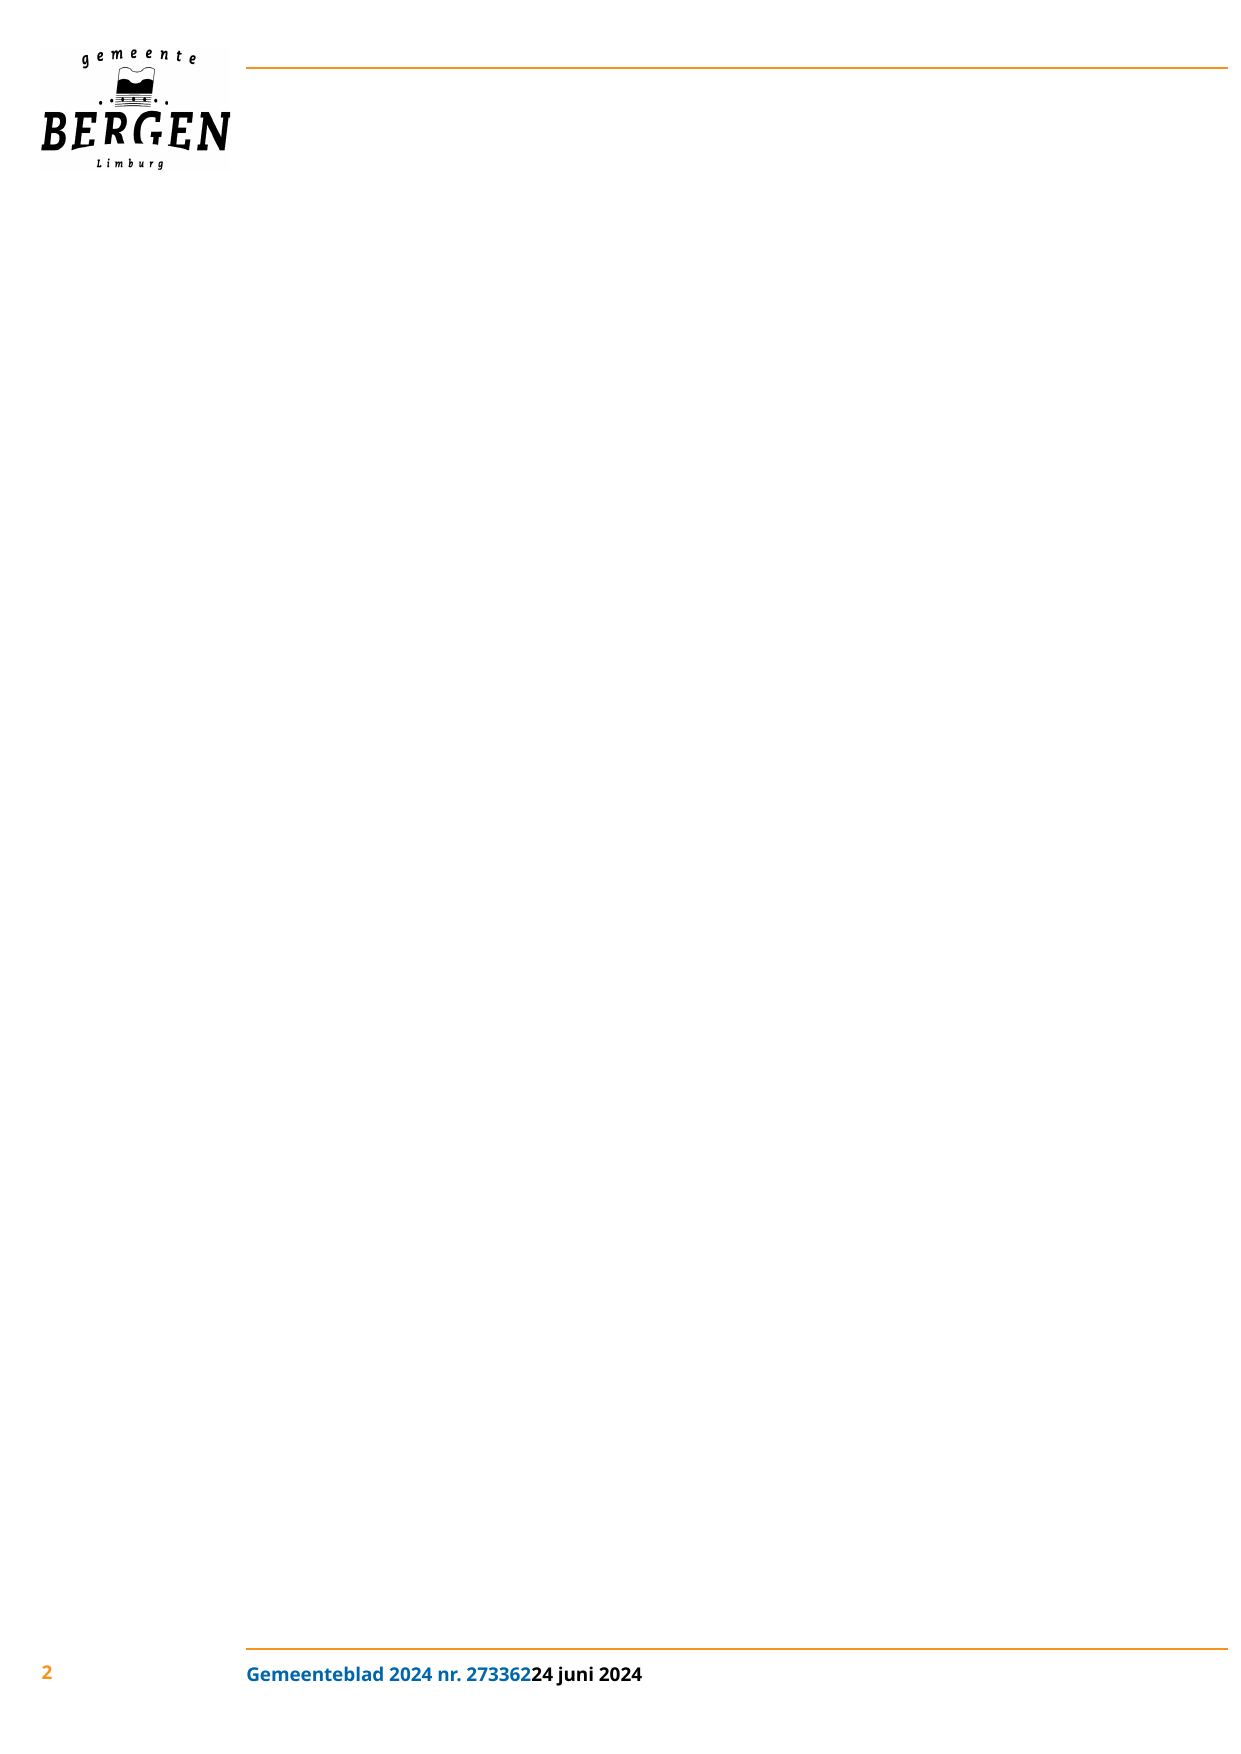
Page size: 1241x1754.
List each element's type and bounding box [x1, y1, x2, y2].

picture [41, 47, 231, 172]
